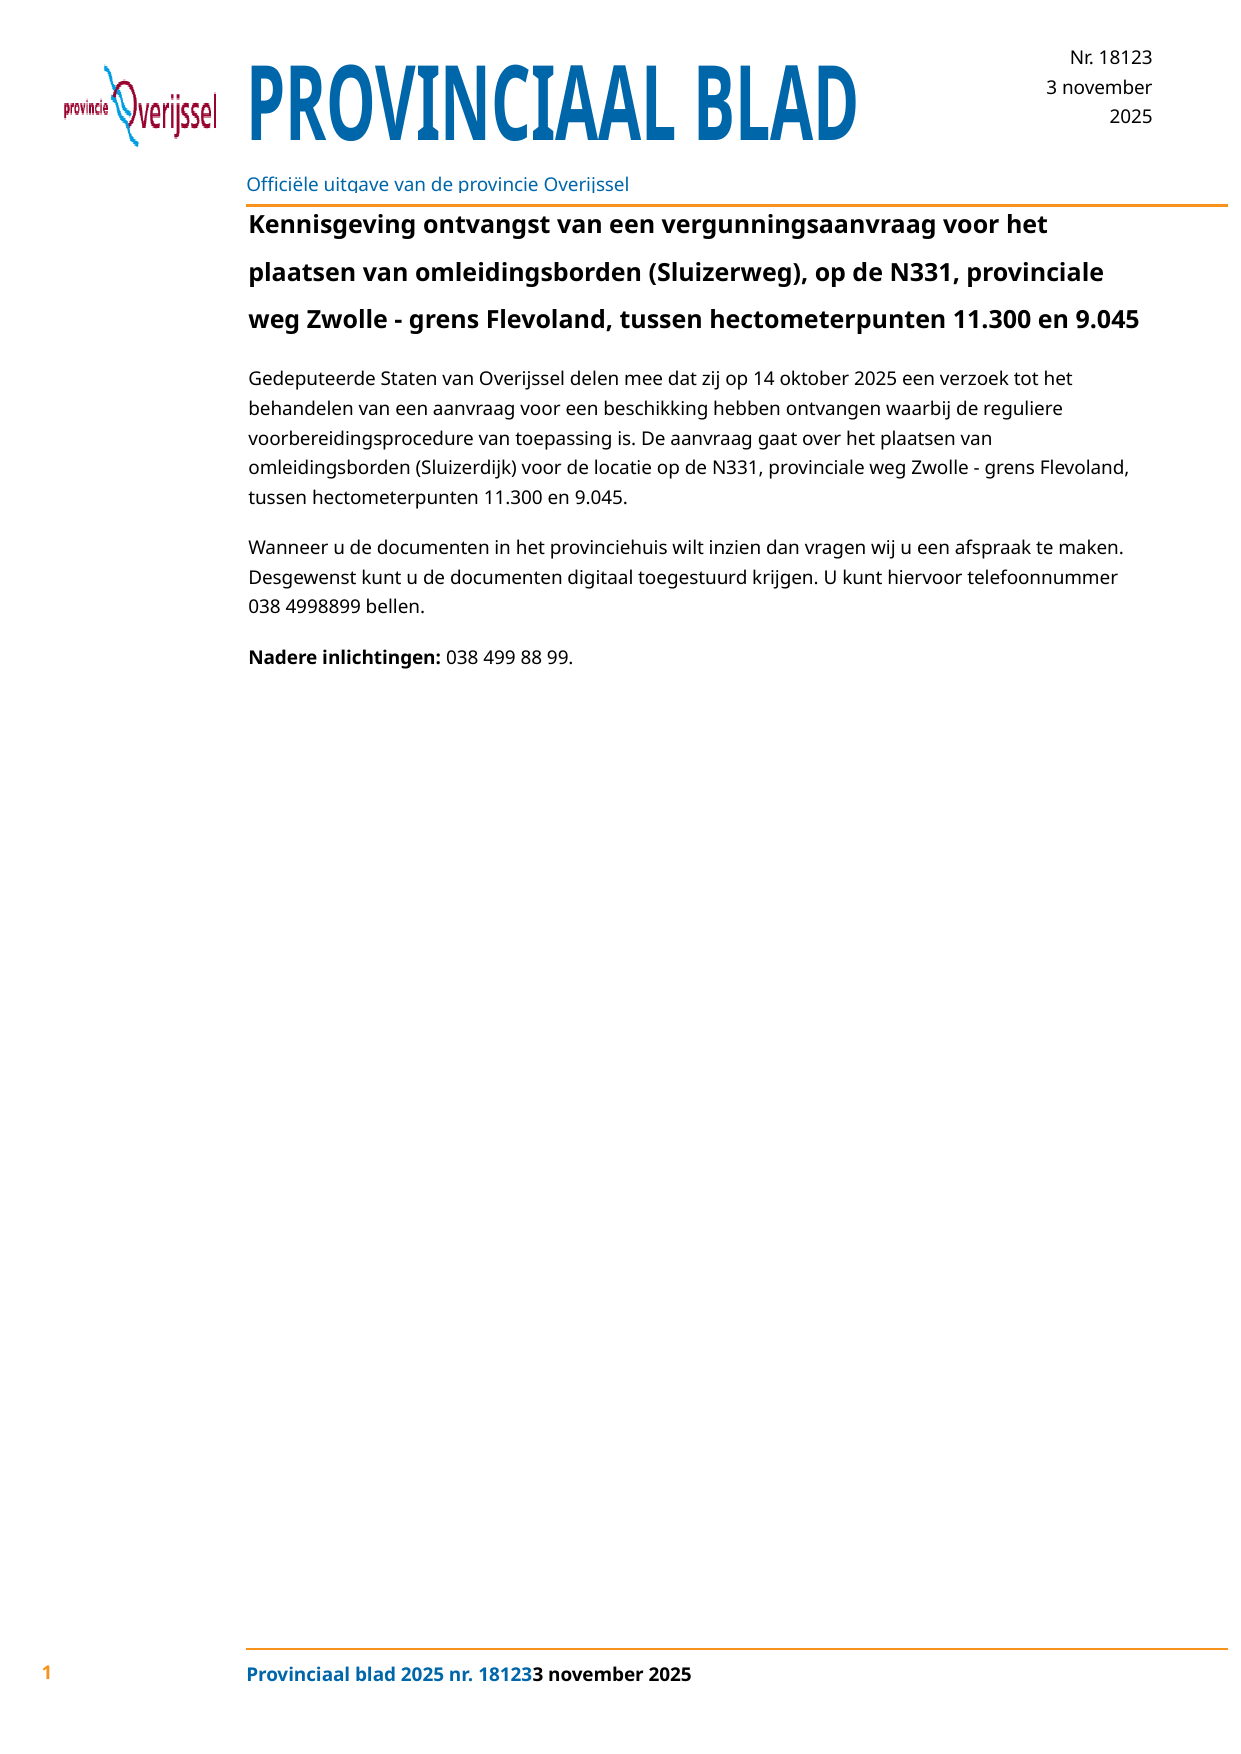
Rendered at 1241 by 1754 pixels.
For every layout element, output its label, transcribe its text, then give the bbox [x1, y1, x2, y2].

text Gedeputeerde Staten van Overijssel delen mee dat zij op 14 oktober 2025 een verzoek tot het behandelen van een aanvraag voor een beschikking hebben ontvangen waarbij de reguliere voorbereidingsprocedure van toepassing is. De aanvraag gaat over het plaatsen van omleidingsborden (Sluizerdijk) voor de locatie op de N331, provinciale weg Zwolle - grens Flevoland, tussen hectometerpunten 11.300 en 9.045. [248, 366, 1152, 509]
text Wanneer u de documenten in het provinciehuis wilt inzien dan vragen wij u een afspraak te maken. Desgewenst kunt u de documenten digitaal toegestuurd krijgen. U kunt hiervoor telefoonnummer 038 4998899 bellen. [248, 534, 1152, 619]
picture [41, 47, 231, 172]
text Kennisgeving ontvangst van een vergunningsaanvraag voor het plaatsen van omleidingsborden (Sluizerweg), op de N331, provinciale weg Zwolle - grens Flevoland, tussen hectometerpunten 11.300 en 9.045 [248, 207, 1152, 336]
text Nadere inlichtingen: 038 499 88 99. [248, 644, 1152, 669]
